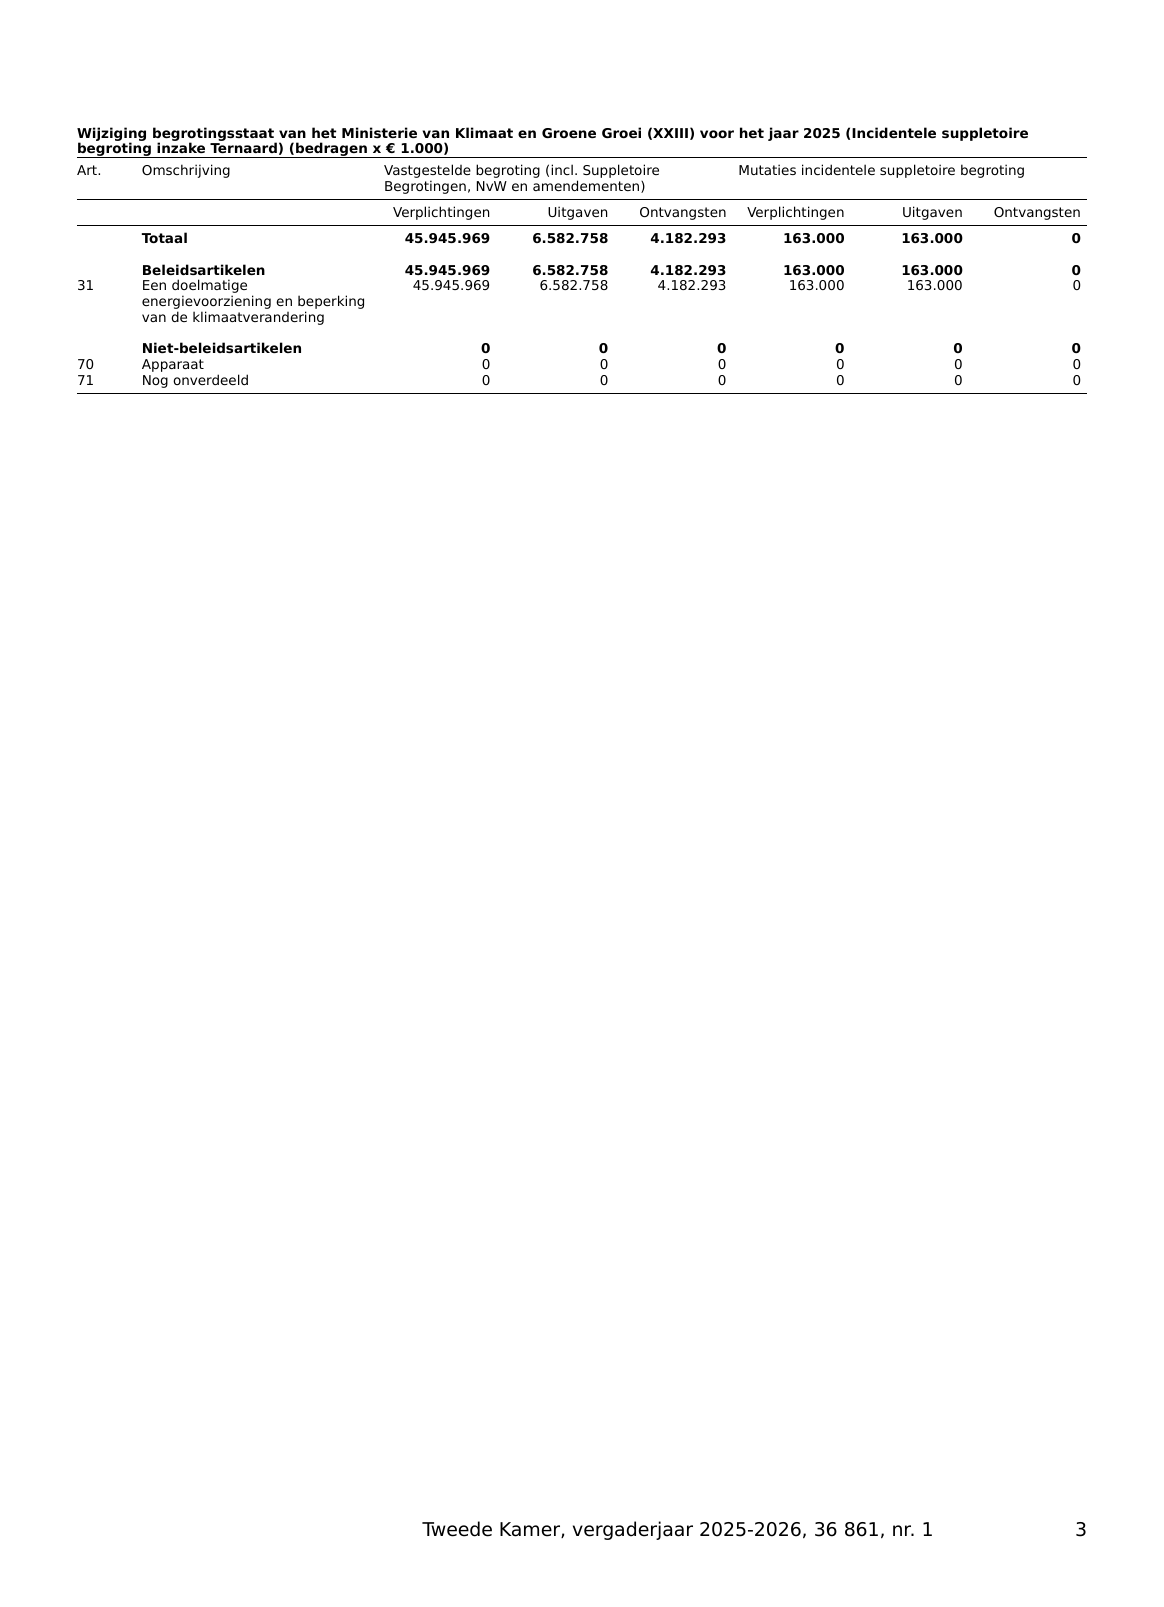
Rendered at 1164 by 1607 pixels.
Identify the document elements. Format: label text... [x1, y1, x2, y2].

table_cell 0 [850, 341, 968, 357]
table_cell 6.582.758 [496, 278, 614, 325]
table_cell 0 [614, 341, 732, 357]
table_cell 0 [378, 373, 496, 393]
table_cell Apparaat [136, 357, 378, 372]
table_cell [378, 325, 496, 341]
table_cell 45.945.969 [378, 226, 496, 247]
table_cell [378, 247, 496, 262]
table_cell Ontvangsten [614, 200, 732, 225]
table_cell [496, 247, 614, 262]
table_cell 163.000 [732, 262, 850, 278]
table_cell 4.182.293 [614, 226, 732, 247]
table_cell [614, 247, 732, 262]
table_cell Nog onverdeeld [136, 373, 378, 393]
table_cell Niet-beleidsartikelen [136, 341, 378, 357]
table_cell 6.582.758 [496, 262, 614, 278]
table_cell Omschrijving [136, 158, 378, 199]
table_cell Vastgestelde begroting (incl. Suppletoire Begrotingen, NvW en amendementen) [378, 158, 732, 199]
table_cell 0 [969, 341, 1087, 357]
table_cell 0 [496, 357, 614, 372]
table_cell 0 [969, 278, 1087, 325]
table_cell Een doelmatige energievoorziening en beperking van de klimaatverandering [136, 278, 378, 325]
table_cell 163.000 [732, 226, 850, 247]
table_cell [496, 325, 614, 341]
table_cell 0 [614, 373, 732, 393]
table_cell 45.945.969 [378, 262, 496, 278]
table_cell 0 [378, 341, 496, 357]
table_cell 70 [77, 357, 136, 372]
table_cell 0 [732, 357, 850, 372]
table_cell 0 [496, 341, 614, 357]
table_cell 6.582.758 [496, 226, 614, 247]
table_cell 0 [850, 357, 968, 372]
table_cell 0 [614, 357, 732, 372]
table_cell [732, 247, 850, 262]
table_cell [136, 200, 378, 225]
table_cell Ontvangsten [969, 200, 1087, 225]
table_cell 163.000 [850, 262, 968, 278]
table_cell 163.000 [850, 278, 968, 325]
table_cell 4.182.293 [614, 262, 732, 278]
table_cell [77, 325, 136, 341]
table_cell [77, 226, 136, 247]
table_cell 0 [969, 357, 1087, 372]
table_cell Verplichtingen [732, 200, 850, 225]
table_cell 0 [378, 357, 496, 372]
table_cell [969, 247, 1087, 262]
table_cell Beleidsartikelen [136, 262, 378, 278]
table_cell 71 [77, 373, 136, 393]
table_cell [77, 200, 136, 225]
table_cell 0 [732, 341, 850, 357]
table_cell [614, 325, 732, 341]
table_cell Art. [77, 158, 136, 199]
table_cell 0 [969, 373, 1087, 393]
table_cell [77, 341, 136, 357]
table_cell Uitgaven [496, 200, 614, 225]
table_cell Mutaties incidentele suppletoire begroting [732, 158, 1087, 199]
table_cell [136, 247, 378, 262]
table_header Wijziging begrotingsstaat van het Ministerie van Klimaat en Groene Groei (XXIII) voor het jaar 2025 (Incidentele suppletoire begroting inzake Ternaard) (bedragen x € 1.000) [77, 126, 1087, 157]
table_cell [969, 325, 1087, 341]
table_cell Verplichtingen [378, 200, 496, 225]
table_cell [77, 247, 136, 262]
table_cell [850, 247, 968, 262]
table_cell 31 [77, 278, 136, 325]
table_cell 163.000 [850, 226, 968, 247]
table_cell 0 [496, 373, 614, 393]
table_cell 0 [850, 373, 968, 393]
table_cell 0 [969, 226, 1087, 247]
table_cell 4.182.293 [614, 278, 732, 325]
table_cell 45.945.969 [378, 278, 496, 325]
table_cell [136, 325, 378, 341]
table_cell [77, 262, 136, 278]
table_cell 0 [969, 262, 1087, 278]
table_cell Uitgaven [850, 200, 968, 225]
table_cell [850, 325, 968, 341]
table_cell Totaal [136, 226, 378, 247]
table_cell 163.000 [732, 278, 850, 325]
table_cell [732, 325, 850, 341]
table_cell 0 [732, 373, 850, 393]
